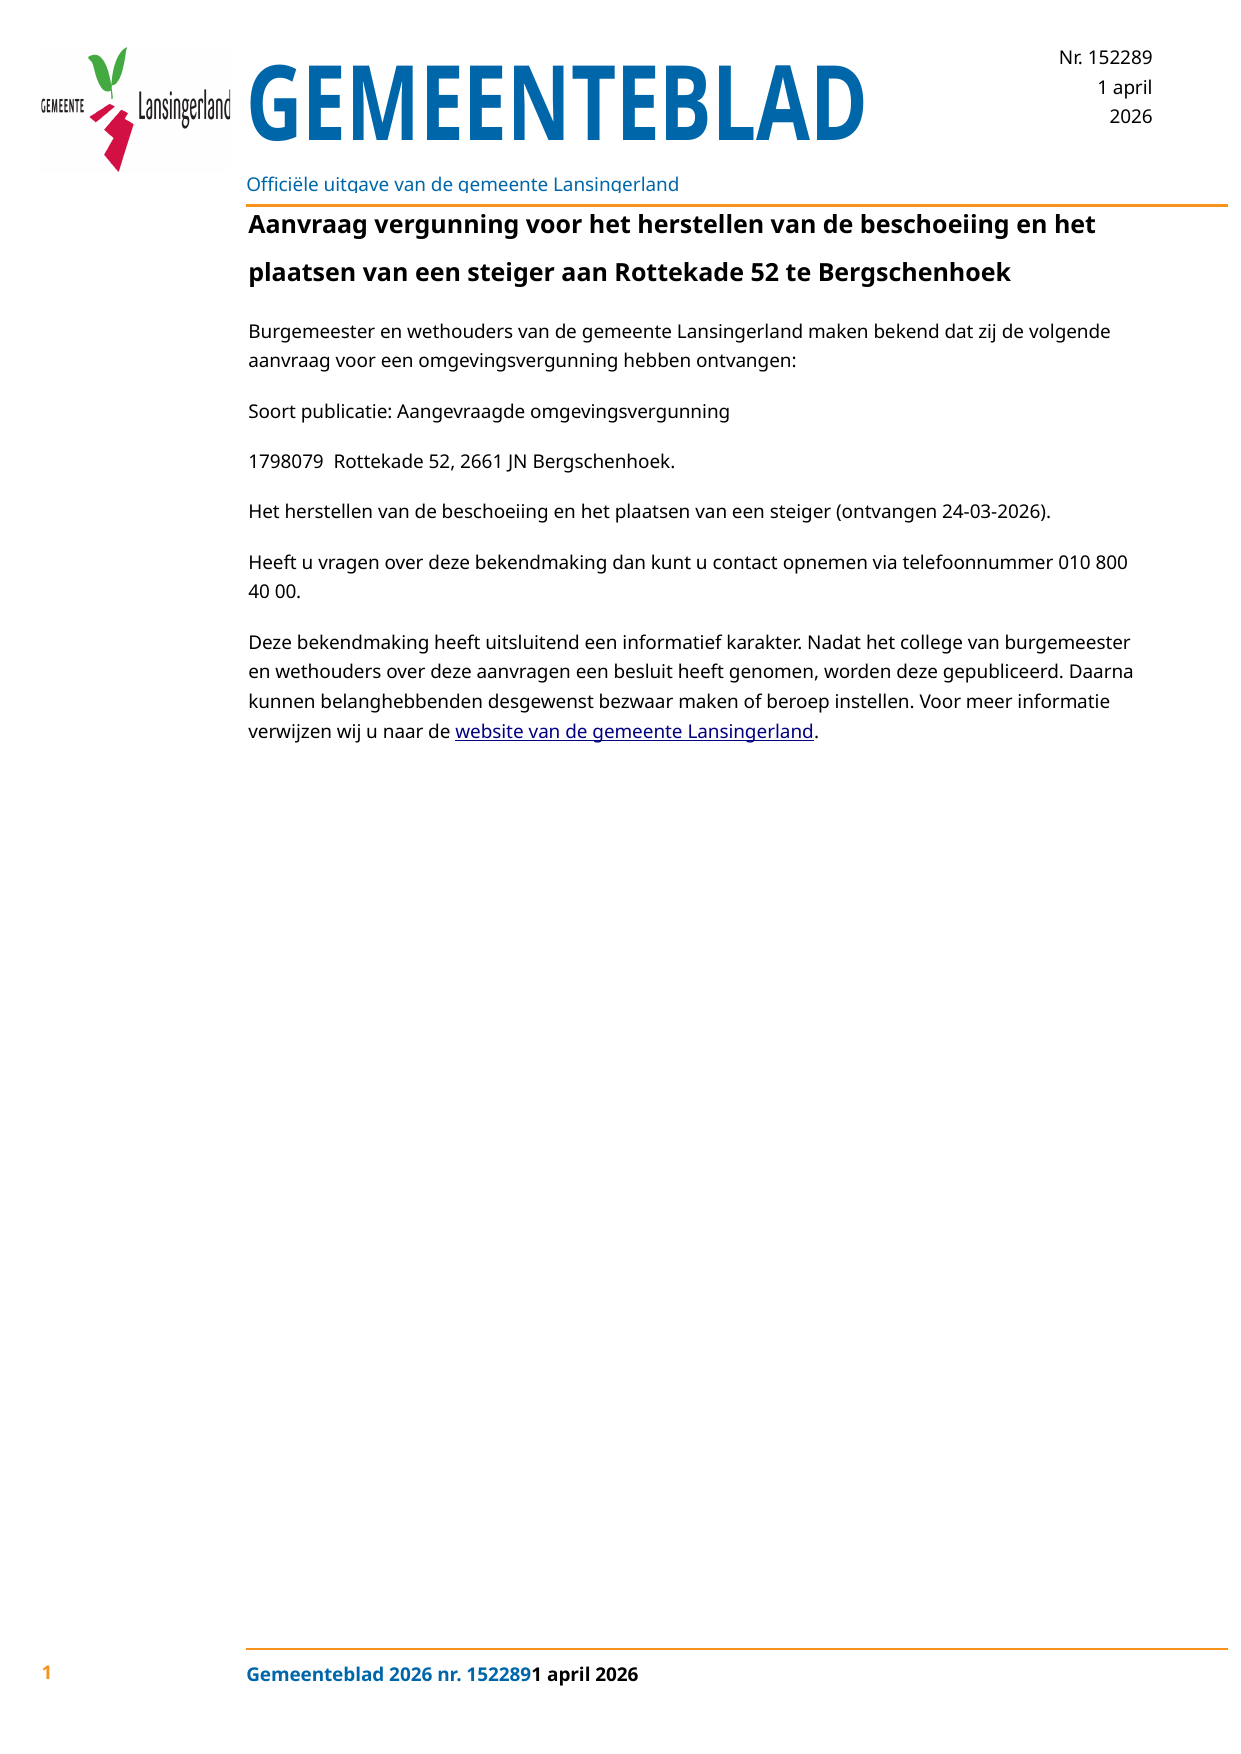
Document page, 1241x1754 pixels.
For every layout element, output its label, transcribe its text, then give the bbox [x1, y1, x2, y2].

text Burgemeester en wethouders van de gemeente Lansingerland maken bekend dat zij de volgende aanvraag voor een omgevingsvergunning hebben ontvangen: [248, 318, 1152, 373]
text Soort publicatie: Aangevraagde omgevingsvergunning [248, 398, 1152, 424]
text Het herstellen van de beschoeiing en het plaatsen van een steiger (ontvangen 24-03-2026). [248, 499, 1152, 524]
text 1798079 Rottekade 52, 2661 JN Bergschenhoek. [248, 448, 1152, 474]
picture [41, 47, 231, 172]
text Aanvraag vergunning voor het herstellen van de beschoeiing en het plaatsen van een steiger aan Rottekade 52 te Bergschenhoek [248, 207, 1152, 288]
text Heeft u vragen over deze bekendmaking dan kunt u contact opnemen via telefoonnummer 010 800 40 00. [248, 549, 1152, 604]
text Deze bekendmaking heeft uitsluitend een informatief karakter. Nadat het college van burgemeester en wethouders over deze aanvragen een besluit heeft genomen, worden deze gepubliceerd. Daarna kunnen belanghebbenden desgewenst bezwaar maken of beroep instellen. Voor meer informatie verwijzen wij u naar de website van de gemeente Lansingerland. [248, 629, 1152, 744]
